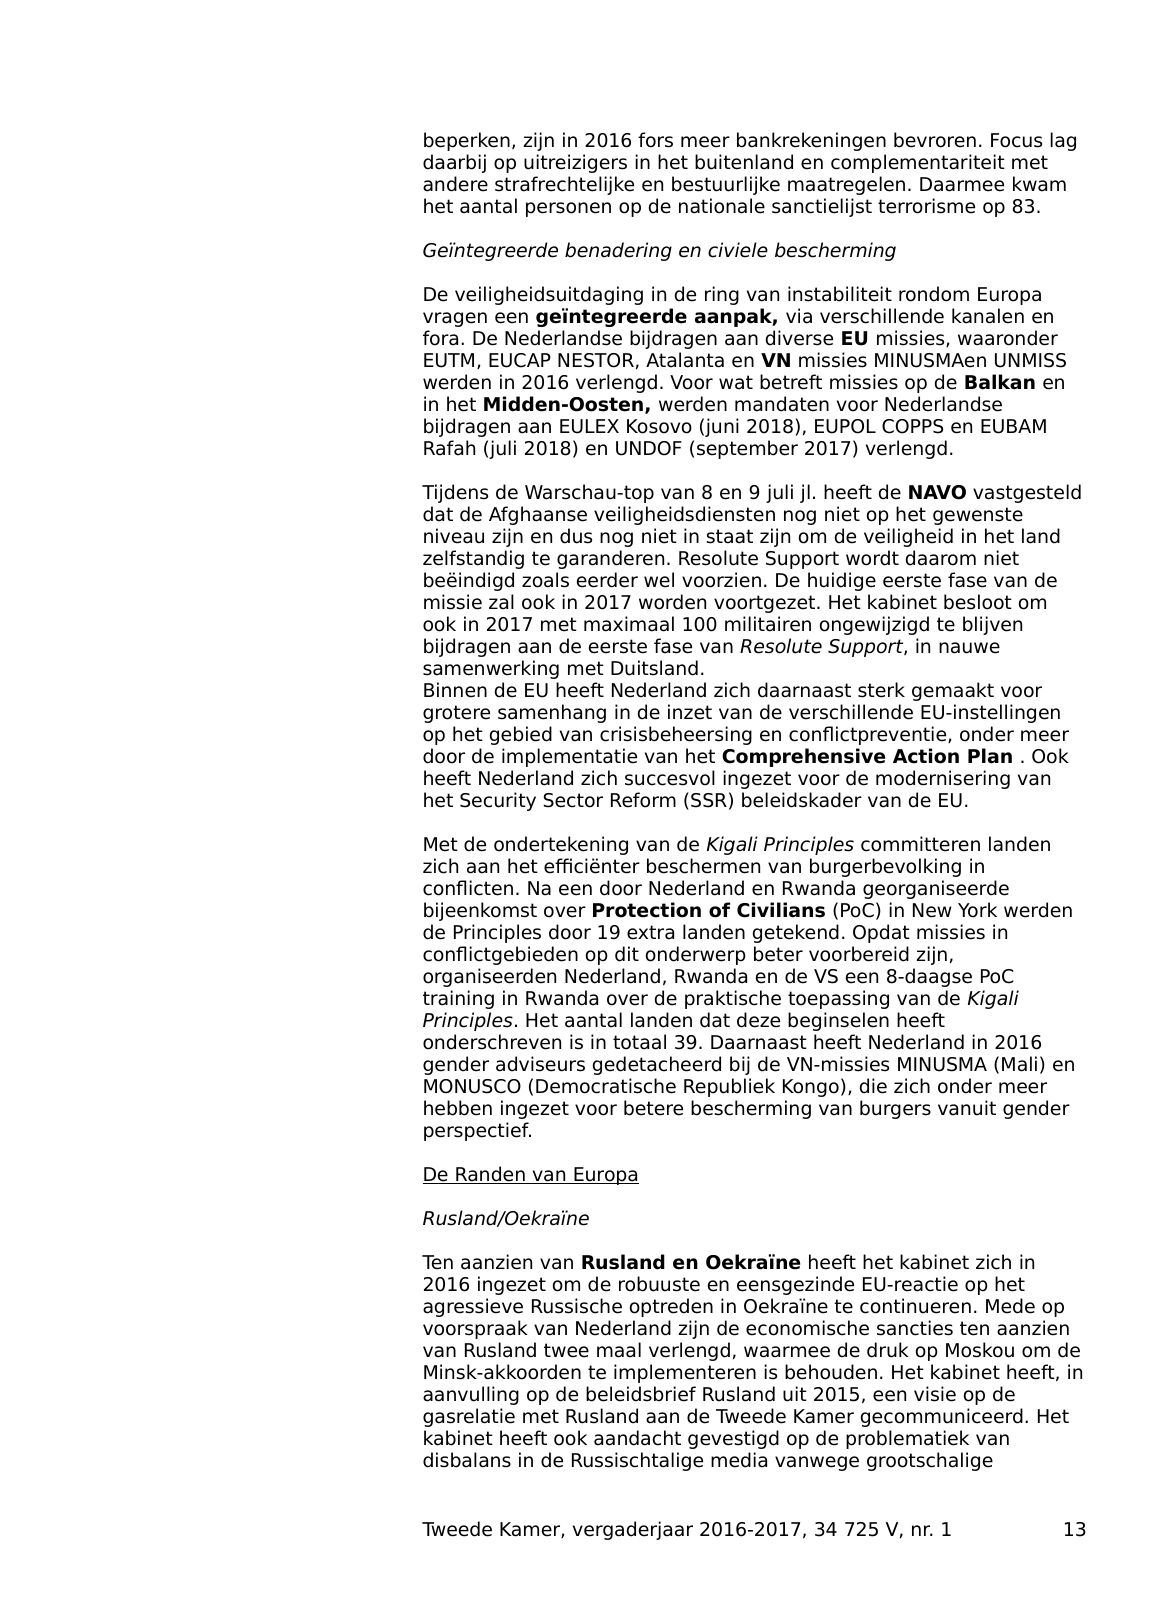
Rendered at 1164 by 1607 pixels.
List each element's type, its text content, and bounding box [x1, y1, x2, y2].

subtitle De Randen van Europa [422, 1164, 1087, 1186]
subtitle Geïntegreerde benadering en civiele bescherming [422, 240, 1087, 262]
text De veiligheidsuitdaging in de ring van instabiliteit rondom Europa vragen een geïntegreerde aanpak, via verschillende kanalen en fora. De Nederlandse bijdragen aan diverse EU missies, waaronder EUTM, EUCAP NESTOR, Atalanta en VN missies MINUSMAen UNMISS werden in 2016 verlengd. Voor wat betreft missies op de Balkan en in het Midden-Oosten, werden mandaten voor Nederlandse bijdragen aan EULEX Kosovo (juni 2018), EUPOL COPPS en EUBAM Rafah (juli 2018) en UNDOF (september 2017) verlengd. [422, 284, 1087, 460]
text Tijdens de Warschau-top van 8 en 9 juli jl. heeft de NAVO vastgesteld dat de Afghaanse veiligheidsdiensten nog niet op het gewenste niveau zijn en dus nog niet in staat zijn om de veiligheid in het land zelfstandig te garanderen. Resolute Support wordt daarom niet beëindigd zoals eerder wel voorzien. De huidige eerste fase van de missie zal ook in 2017 worden voortgezet. Het kabinet besloot om ook in 2017 met maximaal 100 militairen ongewijzigd te blijven bijdragen aan de eerste fase van Resolute Support, in nauwe samenwerking met Duitsland. [422, 482, 1087, 680]
text Binnen de EU heeft Nederland zich daarnaast sterk gemaakt voor grotere samenhang in de inzet van de verschillende EU-instellingen op het gebied van crisisbeheersing en conflictpreventie, onder meer door de implementatie van het Comprehensive Action Plan . Ook heeft Nederland zich succesvol ingezet voor de modernisering van het Security Sector Reform (SSR) beleidskader van de EU. [422, 680, 1087, 812]
subtitle Rusland/Oekraïne [422, 1208, 1087, 1230]
text Met de ondertekening van de Kigali Principles committeren landen zich aan het efficiënter beschermen van burgerbevolking in conflicten. Na een door Nederland en Rwanda georganiseerde bijeenkomst over Protection of Civilians (PoC) in New York werden de Principles door 19 extra landen getekend. Opdat missies in conflictgebieden op dit onderwerp beter voorbereid zijn, organiseerden Nederland, Rwanda en de VS een 8-daagse PoC training in Rwanda over de praktische toepassing van de Kigali Principles. Het aantal landen dat deze beginselen heeft onderschreven is in totaal 39. Daarnaast heeft Nederland in 2016 gender adviseurs gedetacheerd bij de VN-missies MINUSMA (Mali) en MONUSCO (Democratische Republiek Kongo), die zich onder meer hebben ingezet voor betere bescherming van burgers vanuit gender perspectief. [422, 834, 1087, 1142]
text beperken, zijn in 2016 fors meer bankrekeningen bevroren. Focus lag daarbij op uitreizigers in het buitenland en complementariteit met andere strafrechtelijke en bestuurlijke maatregelen. Daarmee kwam het aantal personen op de nationale sanctielijst terrorisme op 83. [422, 130, 1087, 218]
text Ten aanzien van Rusland en Oekraïne heeft het kabinet zich in 2016 ingezet om de robuuste en eensgezinde EU-reactie op het agressieve Russische optreden in Oekraïne te continueren. Mede op voorspraak van Nederland zijn de economische sancties ten aanzien van Rusland twee maal verlengd, waarmee de druk op Moskou om de Minsk-akkoorden te implementeren is behouden. Het kabinet heeft, in aanvulling op de beleidsbrief Rusland uit 2015, een visie op de gasrelatie met Rusland aan de Tweede Kamer gecommuniceerd. Het kabinet heeft ook aandacht gevestigd op de problematiek van disbalans in de Russischtalige media vanwege grootschalige [422, 1252, 1087, 1472]
